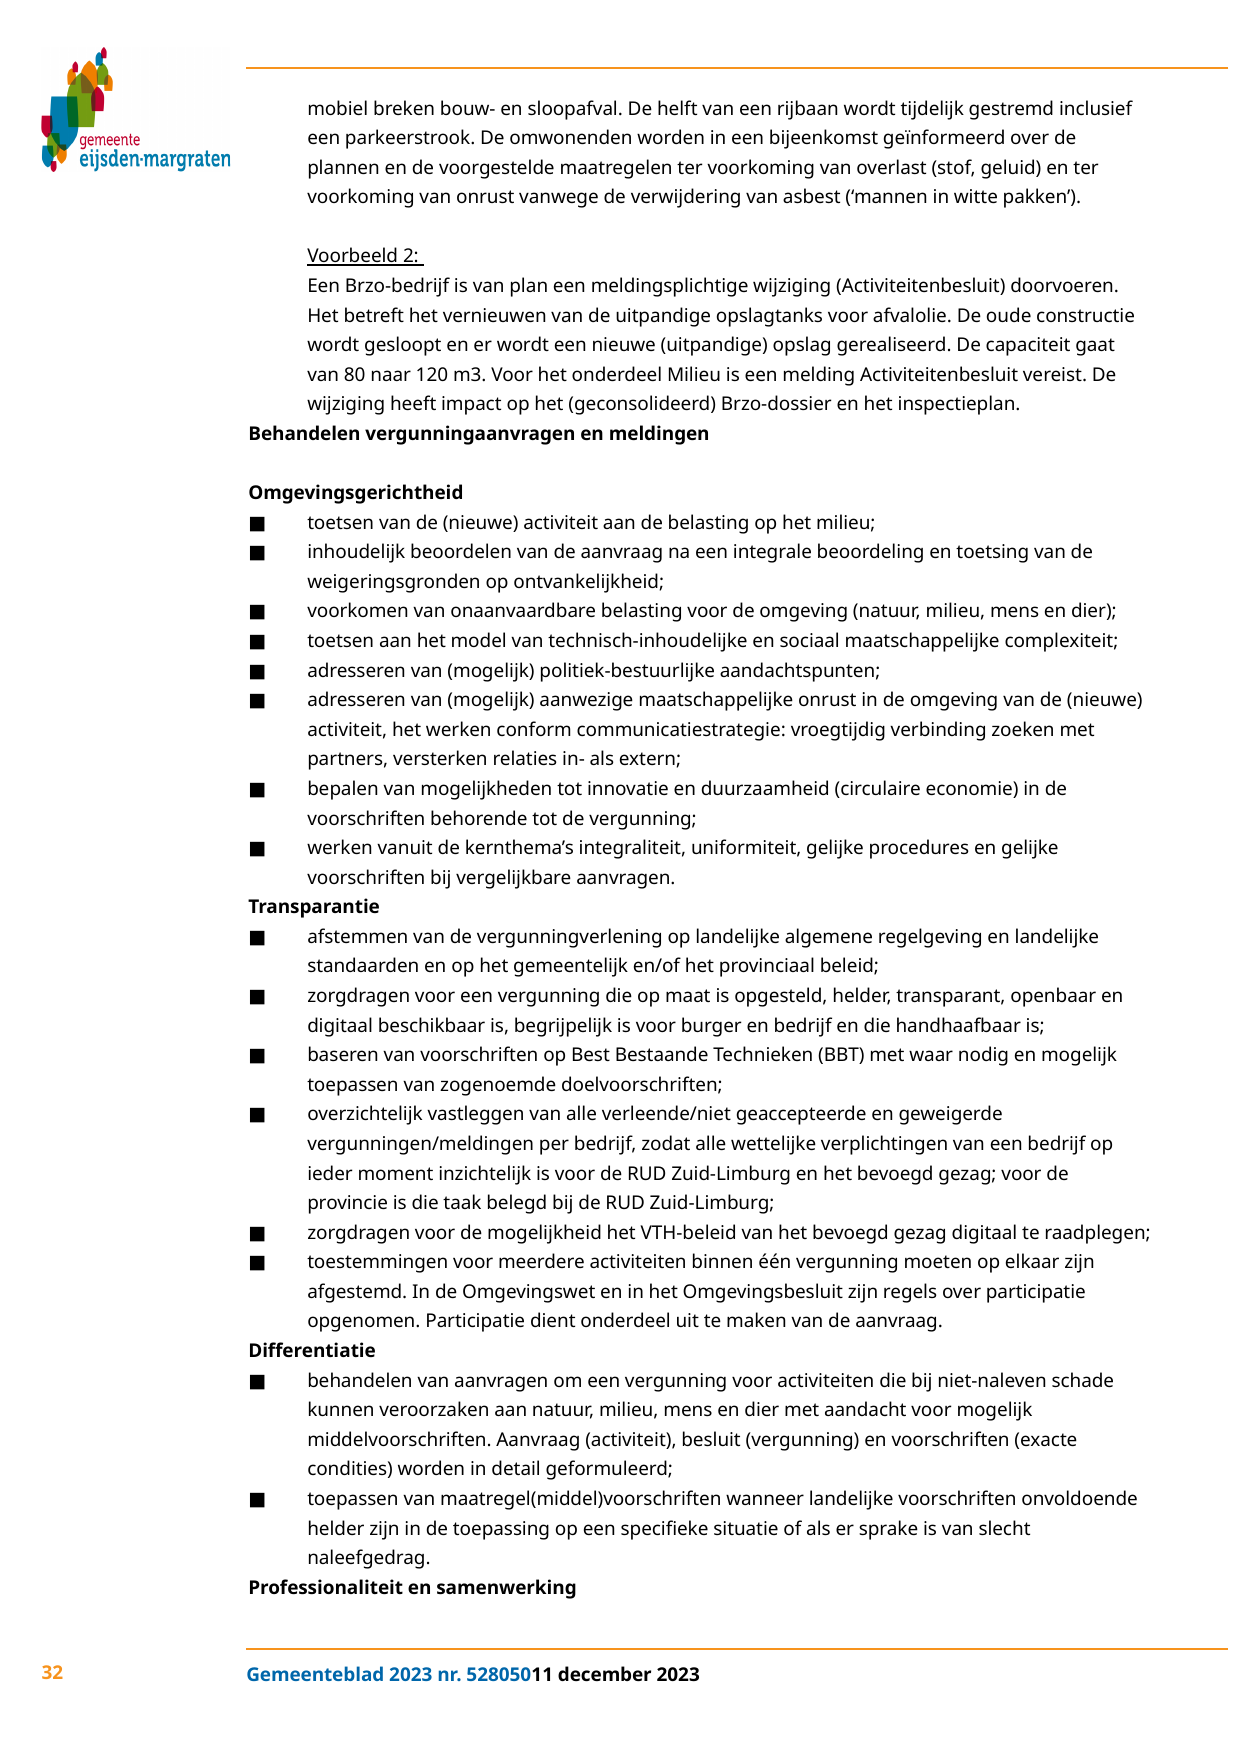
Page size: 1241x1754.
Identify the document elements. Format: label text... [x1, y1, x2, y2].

text Differentiatie [248, 1337, 1152, 1363]
list toetsen van de (nieuwe) activiteit aan de belasting op het milieu; [248, 509, 1152, 535]
list toestemmingen voor meerdere activiteiten binnen één vergunning moeten op elkaar zijn afgestemd. In de Omgevingswet en in het Omgevingsbesluit zijn regels over participatie opgenomen. Participatie dient onderdeel uit te maken van de aanvraag. [248, 1248, 1152, 1333]
list inhoudelijk beoordelen van de aanvraag na een integrale beoordeling en toetsing van de weigeringsgronden op ontvankelijkheid; [248, 538, 1152, 594]
list werken vanuit de kernthema’s integraliteit, uniformiteit, gelijke procedures en gelijke voorschriften bij vergelijkbare aanvragen. [248, 834, 1152, 890]
list toetsen aan het model van technisch-inhoudelijke en sociaal maatschappelijke complexiteit; [248, 627, 1152, 653]
list Een Brzo-bedrijf is van plan een meldingsplichtige wijziging (Activiteitenbesluit) doorvoeren. Het betreft het vernieuwen van de uitpandige opslagtanks voor afvalolie. De oude constructie wordt gesloopt en er wordt een nieuwe (uitpandige) opslag gerealiseerd. De capaciteit gaat van 80 naar 120 m3. Voor het onderdeel Milieu is een melding Activiteitenbesluit vereist. De wijziging heeft impact op het (geconsolideerd) Brzo-dossier en het inspectieplan. [248, 272, 1152, 416]
picture [41, 47, 231, 172]
list mobiel breken bouw- en sloopafval. De helft van een rijbaan wordt tijdelijk gestremd inclusief een parkeerstrook. De omwonenden worden in een bijeenkomst geïnformeerd over de plannen en de voorgestelde maatregelen ter voorkoming van overlast (stof, geluid) en ter voorkoming van onrust vanwege de verwijdering van asbest (‘mannen in witte pakken’). [248, 95, 1152, 209]
text Omgevingsgerichtheid [248, 479, 1152, 505]
list baseren van voorschriften op Best Bestaande Technieken (BBT) met waar nodig en mogelijk toepassen van zogenoemde doelvoorschriften; [248, 1041, 1152, 1097]
list voorkomen van onaanvaardbare belasting voor de omgeving (natuur, milieu, mens en dier); [248, 598, 1152, 623]
text Transparantie [248, 893, 1152, 919]
list zorgdragen voor de mogelijkheid het VTH-beleid van het bevoegd gezag digitaal te raadplegen; [248, 1219, 1152, 1245]
text Professionaliteit en samenwerking [248, 1574, 1152, 1600]
list afstemmen van de vergunningverlening op landelijke algemene regelgeving en landelijke standaarden en op het gemeentelijk en/of het provinciaal beleid; [248, 923, 1152, 978]
list toepassen van maatregel(middel)voorschriften wanneer landelijke voorschriften onvoldoende helder zijn in de toepassing op een specifieke situatie of als er sprake is van slecht naleefgedrag. [248, 1485, 1152, 1570]
list bepalen van mogelijkheden tot innovatie en duurzaamheid (circulaire economie) in de voorschriften behorende tot de vergunning; [248, 775, 1152, 831]
list zorgdragen voor een vergunning die op maat is opgesteld, helder, transparant, openbaar en digitaal beschikbaar is, begrijpelijk is voor burger en bedrijf en die handhaafbaar is; [248, 982, 1152, 1038]
list adresseren van (mogelijk) aanwezige maatschappelijke onrust in de omgeving van de (nieuwe) activiteit, het werken conform communicatiestrategie: vroegtijdig verbinding zoeken met partners, versterken relaties in- als extern; [248, 686, 1152, 771]
list adresseren van (mogelijk) politiek-bestuurlijke aandachtspunten; [248, 657, 1152, 683]
list Voorbeeld 2: [248, 243, 1152, 268]
text Behandelen vergunningaanvragen en meldingen [248, 420, 1152, 446]
list behandelen van aanvragen om een vergunning voor activiteiten die bij niet-naleven schade kunnen veroorzaken aan natuur, milieu, mens en dier met aandacht voor mogelijk middelvoorschriften. Aanvraag (activiteit), besluit (vergunning) en voorschriften (exacte condities) worden in detail geformuleerd; [248, 1367, 1152, 1481]
list overzichtelijk vastleggen van alle verleende/niet geaccepteerde en geweigerde vergunningen/meldingen per bedrijf, zodat alle wettelijke verplichtingen van een bedrijf op ieder moment inzichtelijk is voor de RUD Zuid-Limburg en het bevoegd gezag; voor de provincie is die taak belegd bij de RUD Zuid-Limburg; [248, 1101, 1152, 1215]
